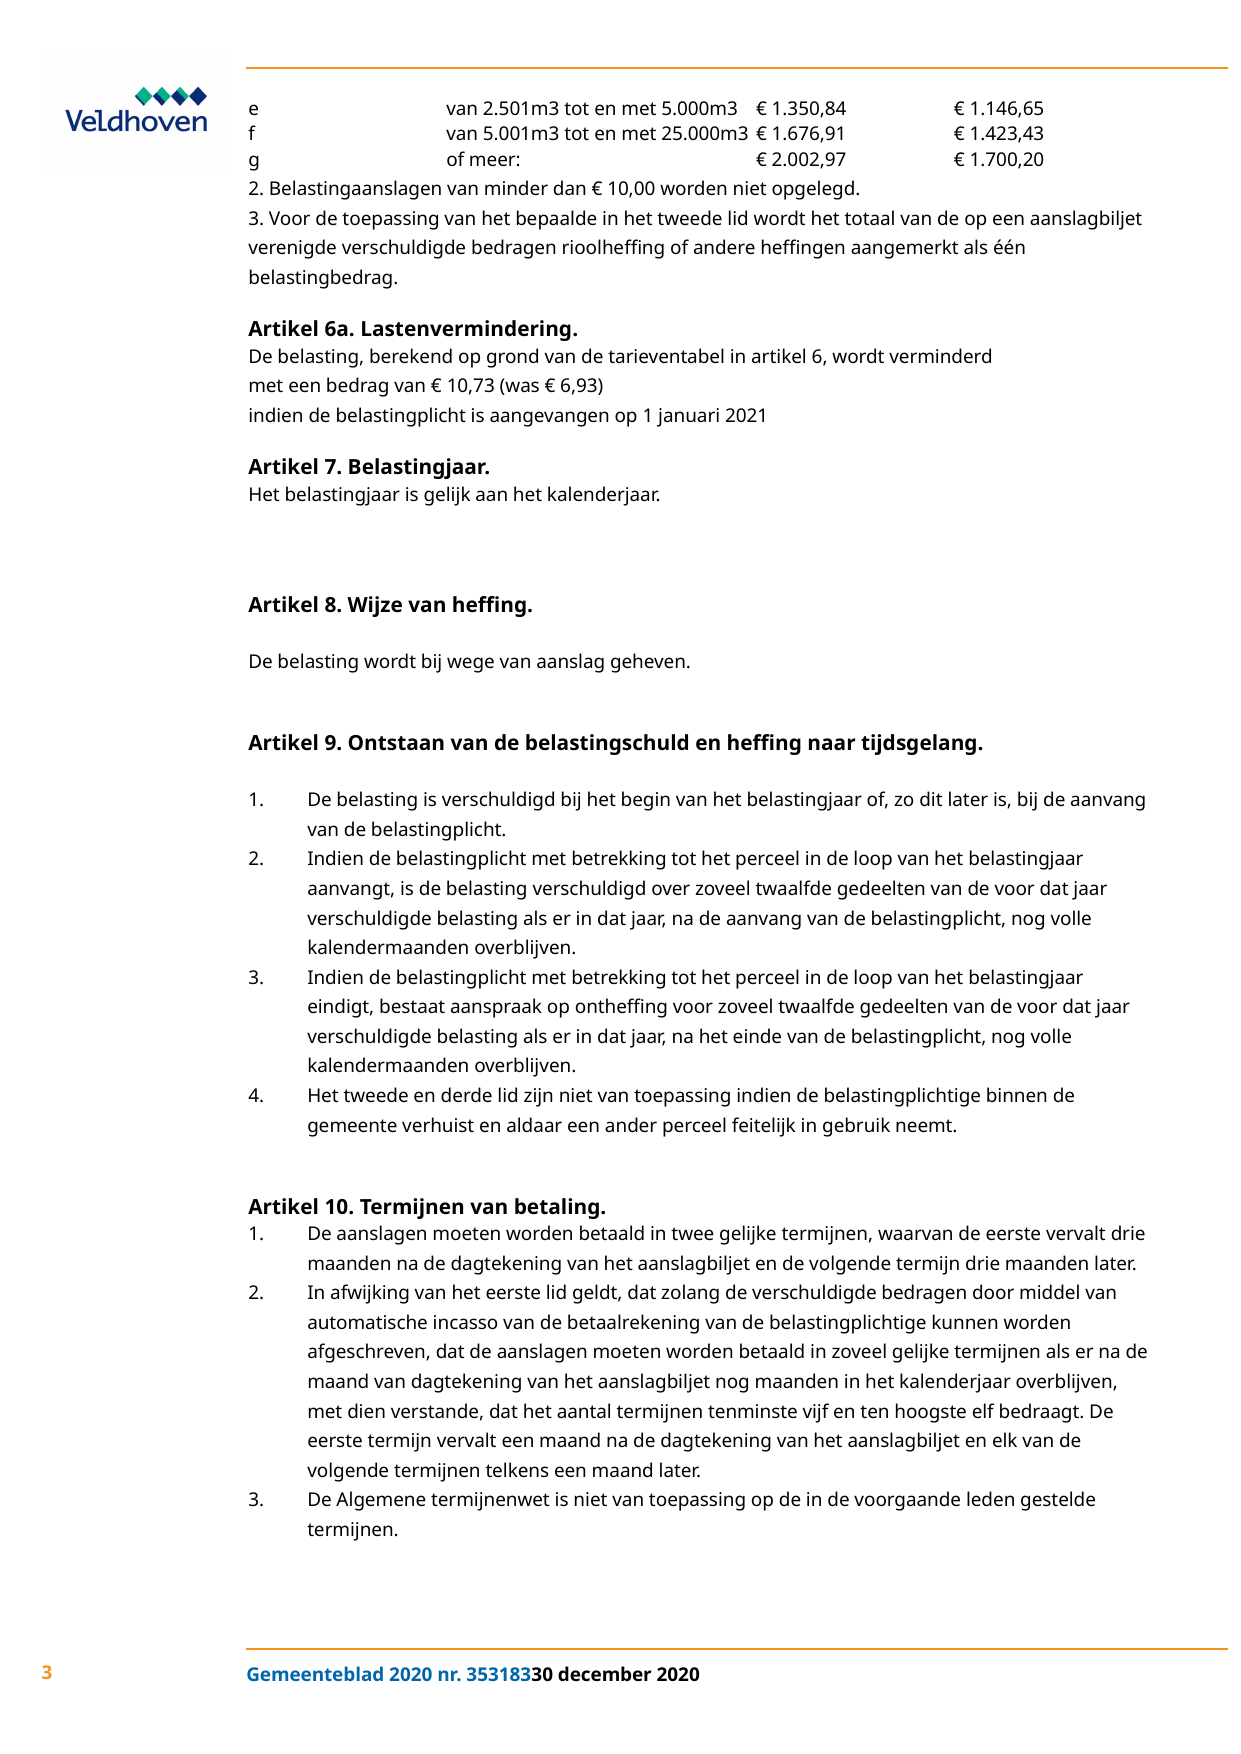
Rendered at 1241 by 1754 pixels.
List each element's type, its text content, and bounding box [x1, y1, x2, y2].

list De aanslagen moeten worden betaald in twee gelijke termijnen, waarvan de eerste vervalt drie maanden na de dagtekening van het aanslagbiljet en de volgende termijn drie maanden later. [248, 1220, 1152, 1276]
text 3. Voor de toepassing van het bepaalde in het tweede lid wordt het totaal van de op een aanslagbiljet verenigde verschuldigde bedragen rioolheffing of andere heffingen aangemerkt als één belastingbedrag. [248, 205, 1152, 290]
list Indien de belastingplicht met betrekking tot het perceel in de loop van het belastingjaar eindigt, bestaat aanspraak op ontheffing voor zoveel twaalfde gedeelten van de voor dat jaar verschuldigde belasting als er in dat jaar, na het einde van de belastingplicht, nog volle kalendermaanden overblijven. [248, 964, 1152, 1078]
text Artikel 10. Termijnen van betaling. [248, 1192, 1152, 1220]
table_cell € 1.146,65 [954, 95, 1152, 121]
list In afwijking van het eerste lid geldt, dat zolang de verschuldigde bedragen door middel van automatische incasso van de betaalrekening van de belastingplichtige kunnen worden afgeschreven, dat de aanslagen moeten worden betaald in zoveel gelijke termijnen als er na de maand van dagtekening van het aanslagbiljet nog maanden in het kalenderjaar overblijven, met dien verstande, dat het aantal termijnen tenminste vijf en ten hoogste elf bedraagt. De eerste termijn vervalt een maand na de dagtekening van het aanslagbiljet en elk van de volgende termijnen telkens een maand later. [248, 1279, 1152, 1483]
text De belasting wordt bij wege van aanslag geheven. [248, 648, 1152, 674]
table_cell € 1.350,84 [756, 95, 954, 121]
text 2. Belastingaanslagen van minder dan € 10,00 worden niet opgelegd. [248, 175, 1152, 201]
table_cell van 2.501m3 tot en met 5.000m3 [446, 95, 756, 121]
text Artikel 8. Wijze van heffing. [248, 590, 1152, 619]
table_cell € 1.676,91 [756, 121, 954, 146]
table_cell € 2.002,97 [756, 146, 954, 172]
text Artikel 9. Ontstaan van de belastingschuld en heffing naar tijdsgelang. [248, 728, 1152, 757]
list De Algemene termijnenwet is niet van toepassing op de in de voorgaande leden gestelde termijnen. [248, 1487, 1152, 1542]
table_cell e [248, 95, 446, 121]
text indien de belastingplicht is aangevangen op 1 januari 2021 [248, 402, 1152, 428]
table_cell of meer: [446, 146, 756, 172]
text met een bedrag van € 10,73 (was € 6,93) [248, 372, 1152, 398]
picture [41, 47, 231, 172]
table_cell € 1.700,20 [954, 146, 1152, 172]
table_cell € 1.423,43 [954, 121, 1152, 146]
list Het tweede en derde lid zijn niet van toepassing indien de belastingplichtige binnen de gemeente verhuist en aldaar een ander perceel feitelijk in gebruik neemt. [248, 1082, 1152, 1138]
list Indien de belastingplicht met betrekking tot het perceel in de loop van het belastingjaar aanvangt, is de belasting verschuldigd over zoveel twaalfde gedeelten van de voor dat jaar verschuldigde belasting als er in dat jaar, na de aanvang van de belastingplicht, nog volle kalendermaanden overblijven. [248, 846, 1152, 960]
table_cell f [248, 121, 446, 146]
text Artikel 6a. Lastenvermindering. [248, 314, 1152, 343]
table_cell van 5.001m3 tot en met 25.000m3 [446, 121, 756, 146]
text Het belastingjaar is gelijk aan het kalenderjaar. [248, 481, 1152, 507]
table_cell g [248, 146, 446, 172]
text De belasting, berekend op grond van de tarieventabel in artikel 6, wordt verminderd [248, 343, 1152, 368]
text Artikel 7. Belastingjaar. [248, 452, 1152, 481]
list De belasting is verschuldigd bij het begin van het belastingjaar of, zo dit later is, bij de aanvang van de belastingplicht. [248, 786, 1152, 842]
